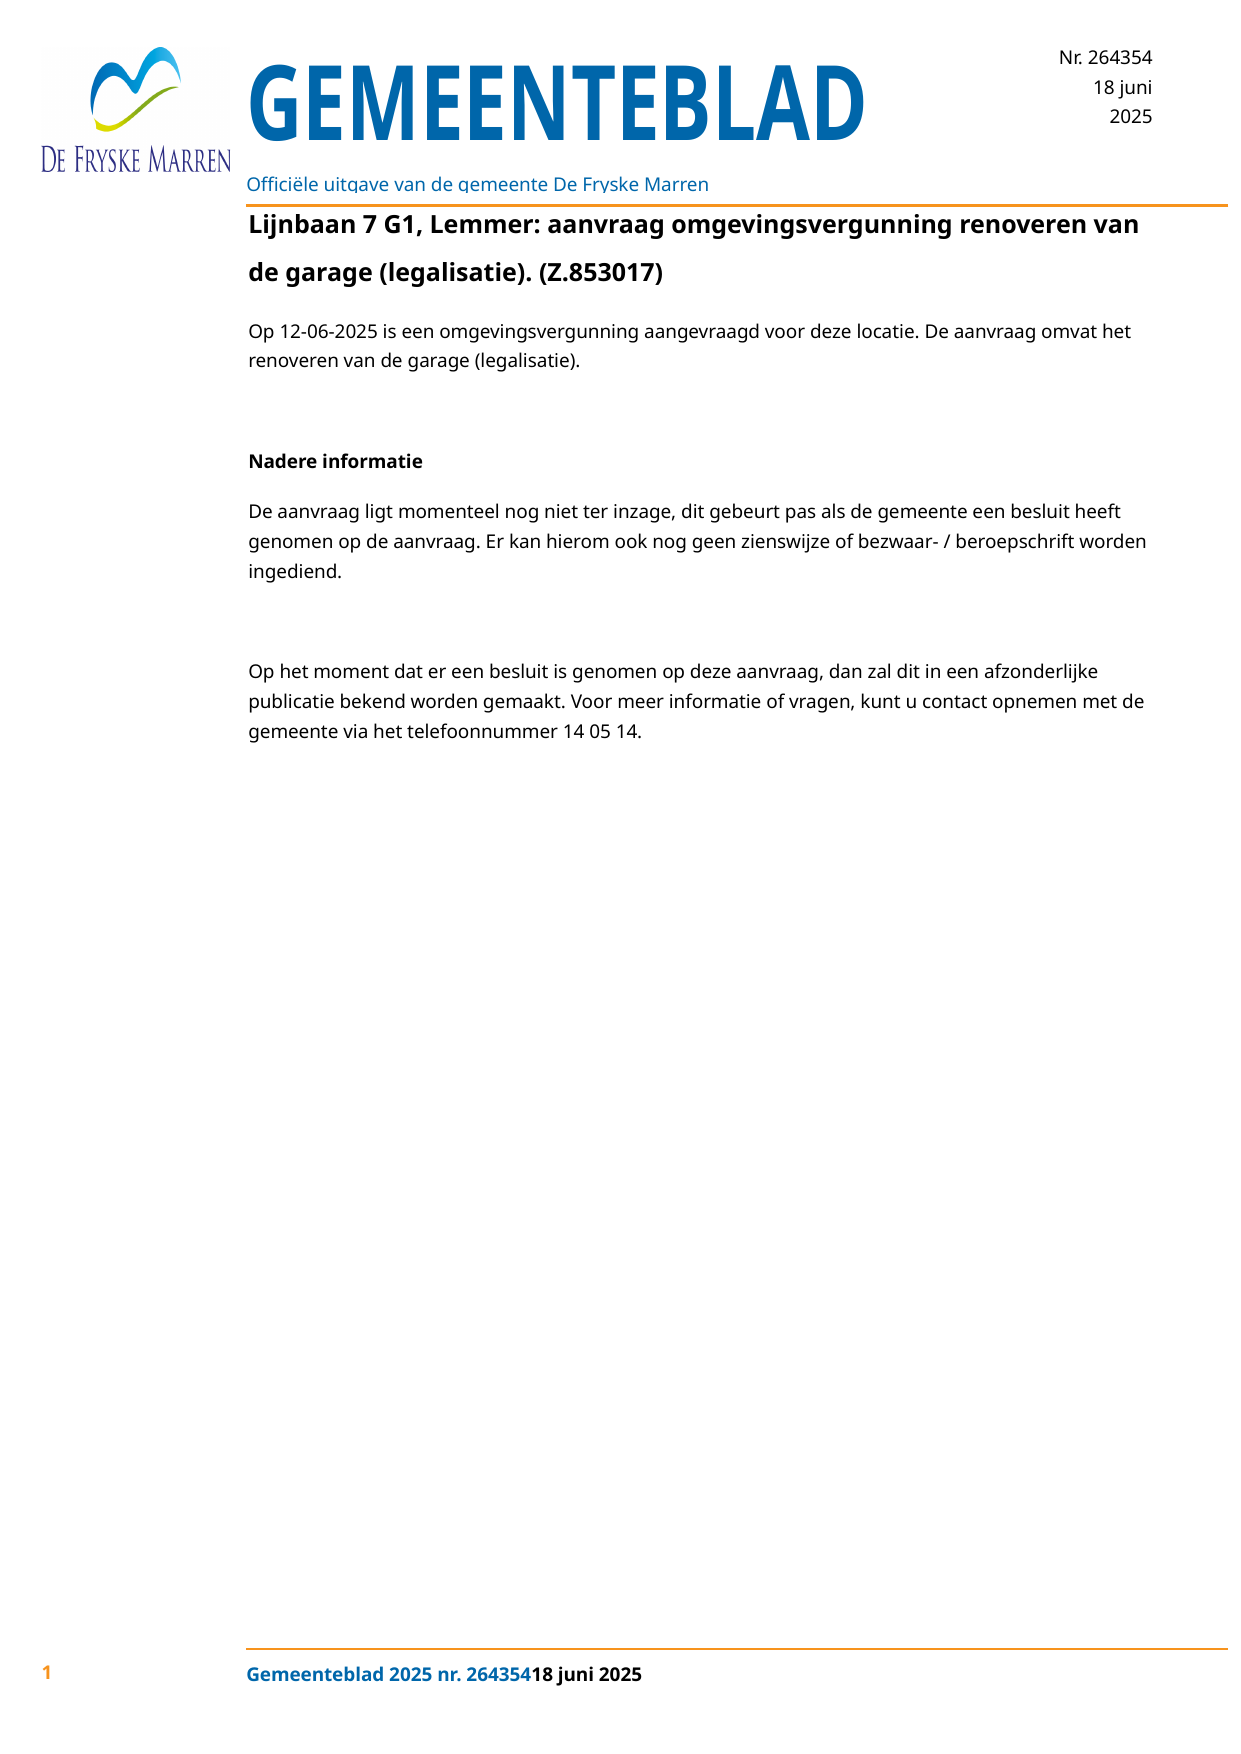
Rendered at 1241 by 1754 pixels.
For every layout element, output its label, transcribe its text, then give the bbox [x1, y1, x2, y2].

picture [41, 47, 231, 172]
text Lijnbaan 7 G1, Lemmer: aanvraag omgevingsvergunning renoveren van de garage (legalisatie). (Z.853017) [248, 207, 1152, 288]
text Op 12-06-2025 is een omgevingsvergunning aangevraagd voor deze locatie. De aanvraag omvat het renoveren van de garage (legalisatie). [248, 318, 1152, 373]
text De aanvraag ligt momenteel nog niet ter inzage, dit gebeurt pas als de gemeente een besluit heeft genomen op de aanvraag. Er kan hierom ook nog geen zienswijze of bezwaar- / beroepschrift worden ingediend. [248, 499, 1152, 584]
text Op het moment dat er een besluit is genomen op deze aanvraag, dan zal dit in een afzonderlijke publicatie bekend worden gemaakt. Voor meer informatie of vragen, kunt u contact opnemen met de gemeente via het telefoonnummer 14 05 14. [248, 659, 1152, 744]
text Nadere informatie [248, 448, 1152, 474]
